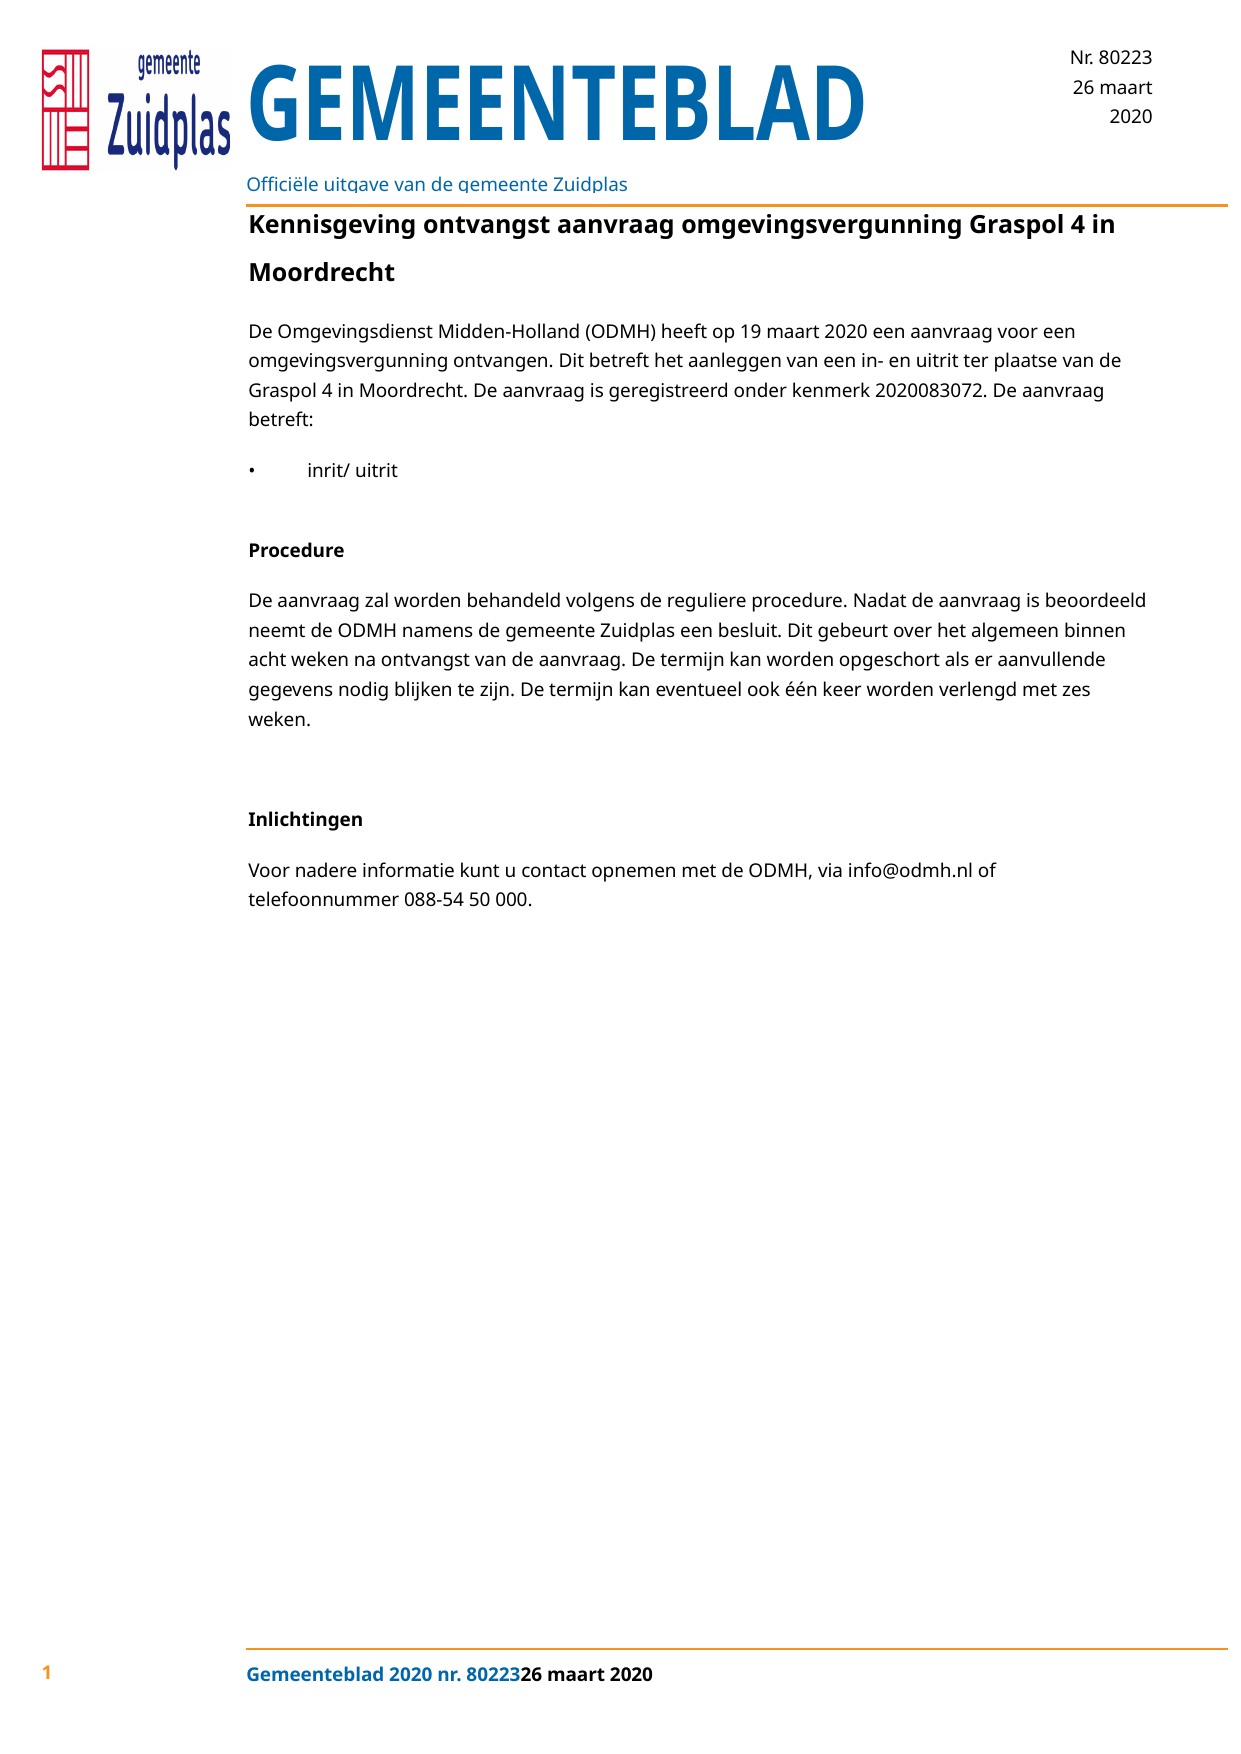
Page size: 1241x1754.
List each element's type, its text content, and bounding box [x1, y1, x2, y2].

list inrit/ uitrit [248, 457, 1152, 483]
picture [41, 47, 231, 172]
text De Omgevingsdienst Midden-Holland (ODMH) heeft op 19 maart 2020 een aanvraag voor een omgevingsvergunning ontvangen. Dit betreft het aanleggen van een in- en uitrit ter plaatse van de Graspol 4 in Moordrecht. De aanvraag is geregistreerd onder kenmerk 2020083072. De aanvraag betreft: [248, 318, 1152, 432]
text Inlichtingen [248, 807, 1152, 832]
text De aanvraag zal worden behandeld volgens de reguliere procedure. Nadat de aanvraag is beoordeeld neemt de ODMH namens de gemeente Zuidplas een besluit. Dit gebeurt over het algemeen binnen acht weken na ontvangst van de aanvraag. De termijn kan worden opgeschort als er aanvullende gegevens nodig blijken te zijn. De termijn kan eventueel ook één keer worden verlengd met zes weken. [248, 587, 1152, 732]
text Voor nadere informatie kunt u contact opnemen met de ODMH, via info@odmh.nl of telefoonnummer 088-54 50 000. [248, 857, 1152, 912]
text Kennisgeving ontvangst aanvraag omgevingsvergunning Graspol 4 in Moordrecht [248, 207, 1152, 288]
text Procedure [248, 537, 1152, 563]
